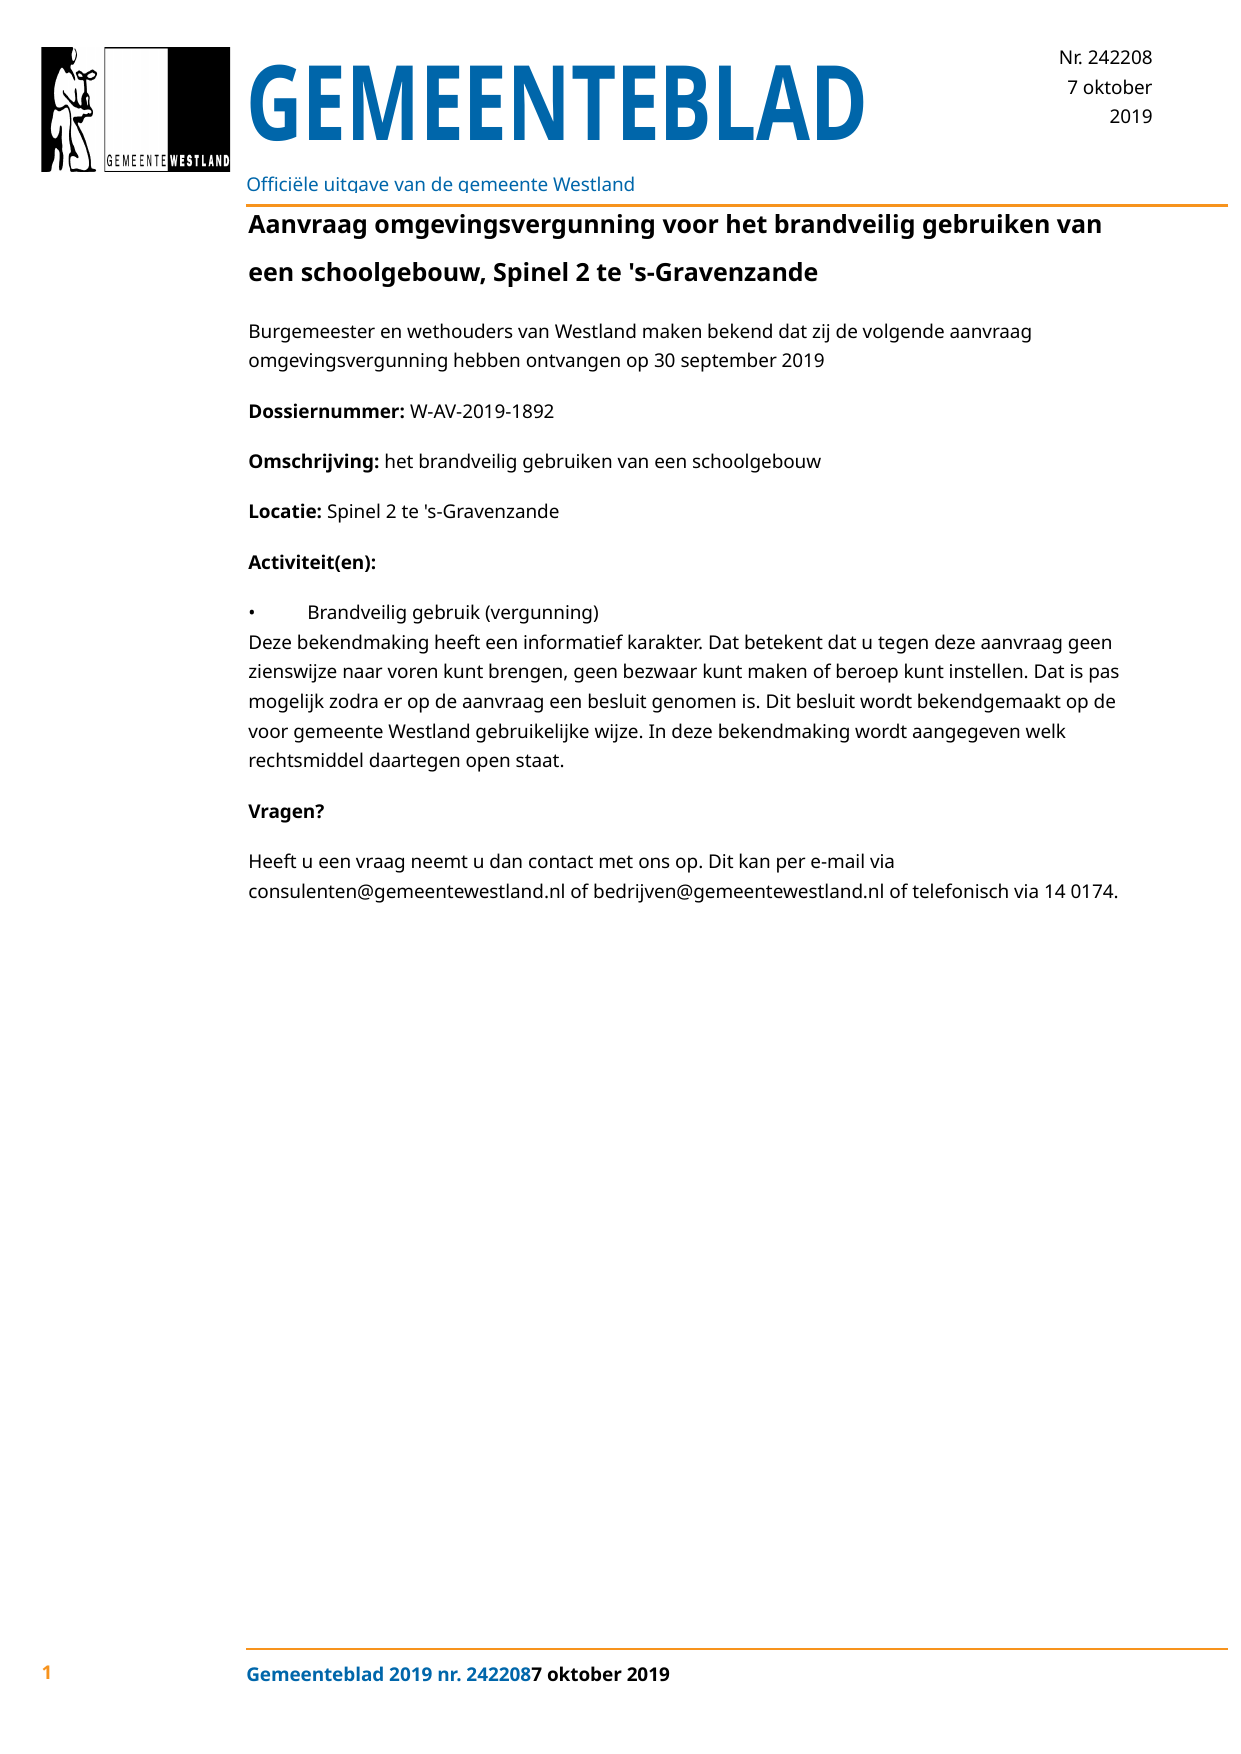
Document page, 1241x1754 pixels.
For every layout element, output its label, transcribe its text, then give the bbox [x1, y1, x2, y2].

text Locatie: Spinel 2 te 's-Gravenzande [248, 499, 1152, 524]
list Brandveilig gebruik (vergunning) [248, 599, 1152, 625]
text Deze bekendmaking heeft een informatief karakter. Dat betekent dat u tegen deze aanvraag geen zienswijze naar voren kunt brengen, geen bezwaar kunt maken of beroep kunt instellen. Dat is pas mogelijk zodra er op de aanvraag een besluit genomen is. Dit besluit wordt bekendgemaakt op de voor gemeente Westland gebruikelijke wijze. In deze bekendmaking wordt aangegeven welk rechtsmiddel daartegen open staat. [248, 629, 1152, 773]
text Heeft u een vraag neemt u dan contact met ons op. Dit kan per e-mail via consulenten@gemeentewestland.nl of bedrijven@gemeentewestland.nl of telefonisch via 14 0174. [248, 848, 1152, 904]
text Burgemeester en wethouders van Westland maken bekend dat zij de volgende aanvraag omgevingsvergunning hebben ontvangen op 30 september 2019 [248, 318, 1152, 373]
text Dossiernummer: W-AV-2019-1892 [248, 398, 1152, 424]
text Omschrijving: het brandveilig gebruiken van een schoolgebouw [248, 448, 1152, 474]
picture [41, 47, 231, 172]
text Activiteit(en): [248, 549, 1152, 575]
text Vragen? [248, 798, 1152, 824]
text Aanvraag omgevingsvergunning voor het brandveilig gebruiken van een schoolgebouw, Spinel 2 te 's-Gravenzande [248, 207, 1152, 288]
